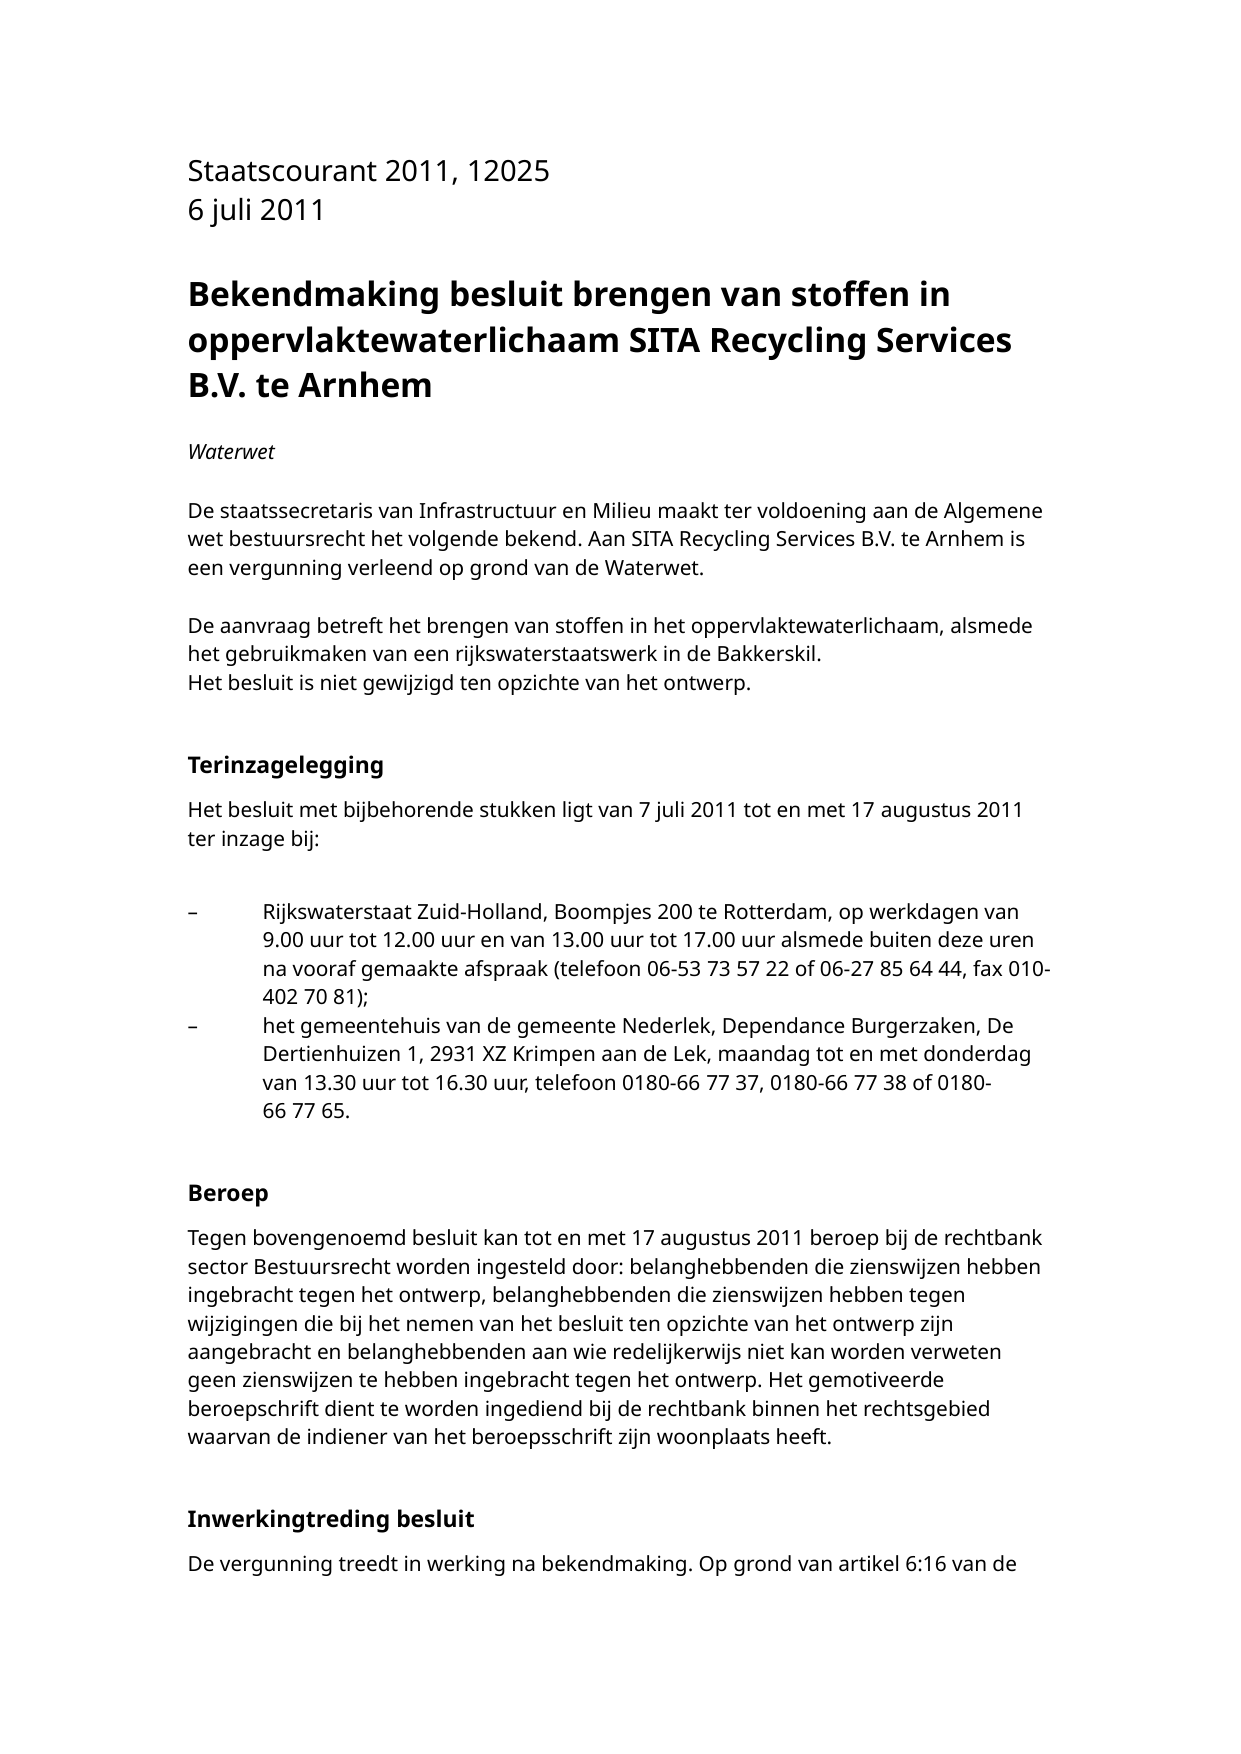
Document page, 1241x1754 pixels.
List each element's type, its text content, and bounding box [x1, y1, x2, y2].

text 6 juli 2011 [187, 190, 1053, 229]
subtitle Bekendmaking besluit brengen van stoffen in oppervlaktewaterlichaam SITA Recycling Services B.V. te Arnhem [187, 271, 1053, 407]
subtitle Inwerkingtreding besluit [187, 1503, 1053, 1534]
subtitle Terinzagelegging [187, 749, 1053, 780]
text De vergunning treedt in werking na bekendmaking. Op grond van artikel 6:16 van de [187, 1549, 1053, 1578]
text Het besluit met bijbehorende stukken ligt van 7 juli 2011 tot en met 17 augustus 2011 ter inzage bij: [187, 795, 1053, 852]
text Waterwet [187, 437, 1053, 466]
list Rijkswaterstaat Zuid-Holland, Boompjes 200 te Rotterdam, op werkdagen van 9.00 uur tot 12.00 uur en van 13.00 uur tot 17.00 uur alsmede buiten deze uren na vooraf gemaakte afspraak (telefoon 06-53 73 57 22 of 06-27 85 64 44, fax 010-402 70 81); [187, 897, 1053, 1011]
text Tegen bovengenoemd besluit kan tot en met 17 augustus 2011 beroep bij de rechtbank sector Bestuursrecht worden ingesteld door: belanghebbenden die zienswijzen hebben ingebracht tegen het ontwerp, belanghebbenden die zienswijzen hebben tegen wijzigingen die bij het nemen van het besluit ten opzichte van het ontwerp zijn aangebracht en belanghebbenden aan wie redelijkerwijs niet kan worden verweten geen zienswijzen te hebben ingebracht tegen het ontwerp. Het gemotiveerde beroepschrift dient te worden ingediend bij de rechtbank binnen het rechtsgebied waarvan de indiener van het beroepsschrift zijn woonplaats heeft. [187, 1223, 1053, 1451]
text Het besluit is niet gewijzigd ten opzichte van het ontwerp. [187, 668, 1053, 696]
list het gemeentehuis van de gemeente Nederlek, Dependance Burgerzaken, De Dertienhuizen 1, 2931 XZ Krimpen aan de Lek, maandag tot en met donderdag van 13.30 uur tot 16.30 uur, telefoon 0180-66 77 37, 0180-66 77 38 of 0180-66 77 65. [187, 1011, 1053, 1124]
text De aanvraag betreft het brengen van stoffen in het oppervlaktewaterlichaam, alsmede het gebruikmaken van een rijkswaterstaatswerk in de Bakkerskil. [187, 611, 1053, 668]
text Staatscourant 2011, 12025 [187, 150, 1053, 190]
subtitle Beroep [187, 1177, 1053, 1208]
text De staatssecretaris van Infrastructuur en Milieu maakt ter voldoening aan de Algemene wet bestuursrecht het volgende bekend. Aan SITA Recycling Services B.V. te Arnhem is een vergunning verleend op grond van de Waterwet. [187, 496, 1053, 581]
